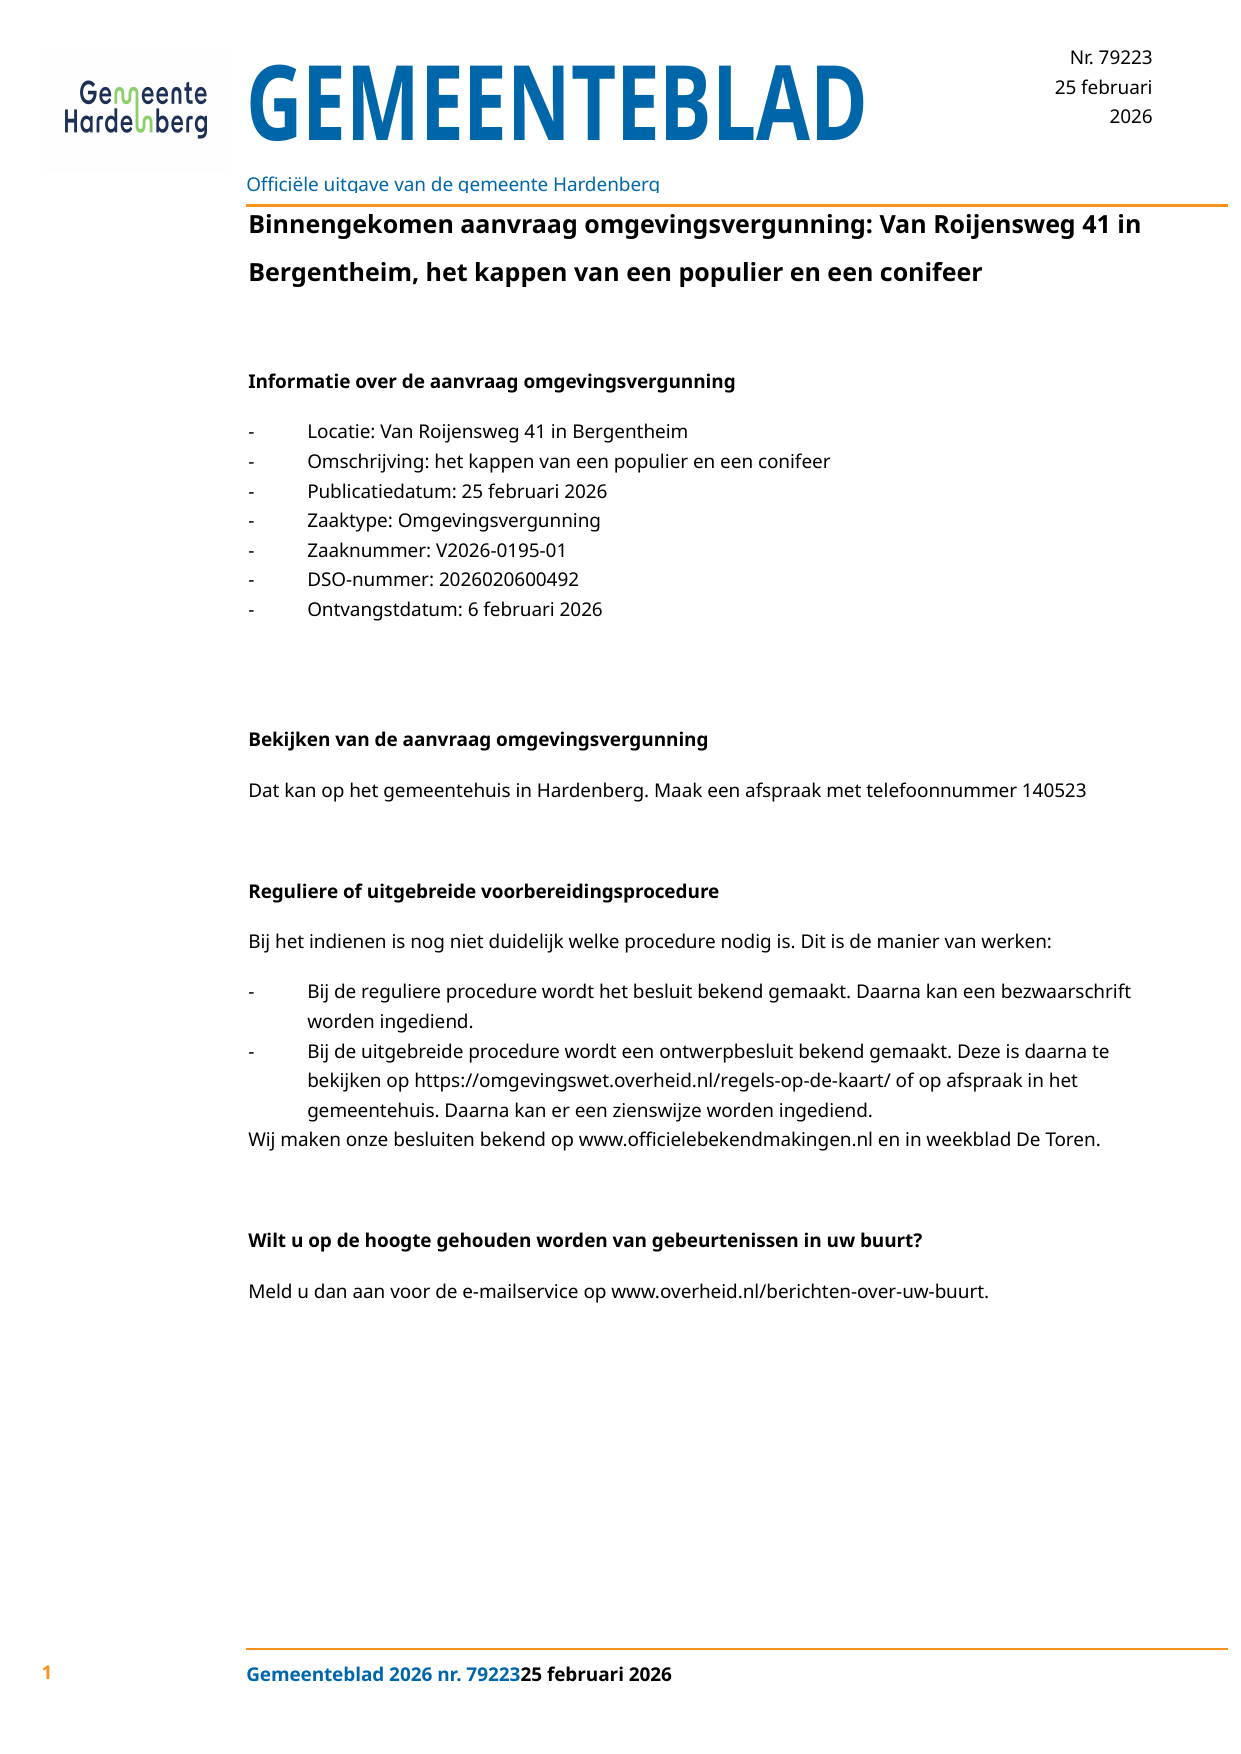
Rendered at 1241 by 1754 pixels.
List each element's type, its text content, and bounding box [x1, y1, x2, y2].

text Dat kan op het gemeentehuis in Hardenberg. Maak een afspraak met telefoonnummer 140523 [248, 777, 1152, 803]
text Bij het indienen is nog niet duidelijk welke procedure nodig is. Dit is de manier van werken: [248, 928, 1152, 954]
text Binnengekomen aanvraag omgevingsvergunning: Van Roijensweg 41 in Bergentheim, het kappen van een populier en een conifeer [248, 207, 1152, 288]
text Reguliere of uitgebreide voorbereidingsprocedure [248, 878, 1152, 904]
list Zaaknummer: V2026-0195-01 [248, 537, 1152, 563]
list Zaaktype: Omgevingsvergunning [248, 507, 1152, 533]
list Bij de uitgebreide procedure wordt een ontwerpbesluit bekend gemaakt. Deze is daarna te bekijken op https://omgevingswet.overheid.nl/regels-op-de-kaart/ of op afspraak in het gemeentehuis. Daarna kan er een zienswijze worden ingediend. [248, 1038, 1152, 1123]
list Omschrijving: het kappen van een populier en een conifeer [248, 448, 1152, 474]
list Publicatiedatum: 25 februari 2026 [248, 478, 1152, 504]
text Wij maken onze besluiten bekend op www.officielebekendmakingen.nl en in weekblad De Toren. [248, 1127, 1152, 1152]
text Bekijken van de aanvraag omgevingsvergunning [248, 727, 1152, 752]
list Locatie: Van Roijensweg 41 in Bergentheim [248, 419, 1152, 444]
list Ontvangstdatum: 6 februari 2026 [248, 596, 1152, 622]
text Wilt u op de hoogte gehouden worden van gebeurtenissen in uw buurt? [248, 1227, 1152, 1253]
list DSO-nummer: 2026020600492 [248, 567, 1152, 592]
picture [41, 47, 231, 172]
text Informatie over de aanvraag omgevingsvergunning [248, 368, 1152, 394]
list Bij de reguliere procedure wordt het besluit bekend gemaakt. Daarna kan een bezwaarschrift worden ingediend. [248, 979, 1152, 1034]
text Meld u dan aan voor de e-mailservice op www.overheid.nl/berichten-over-uw-buurt. [248, 1278, 1152, 1304]
